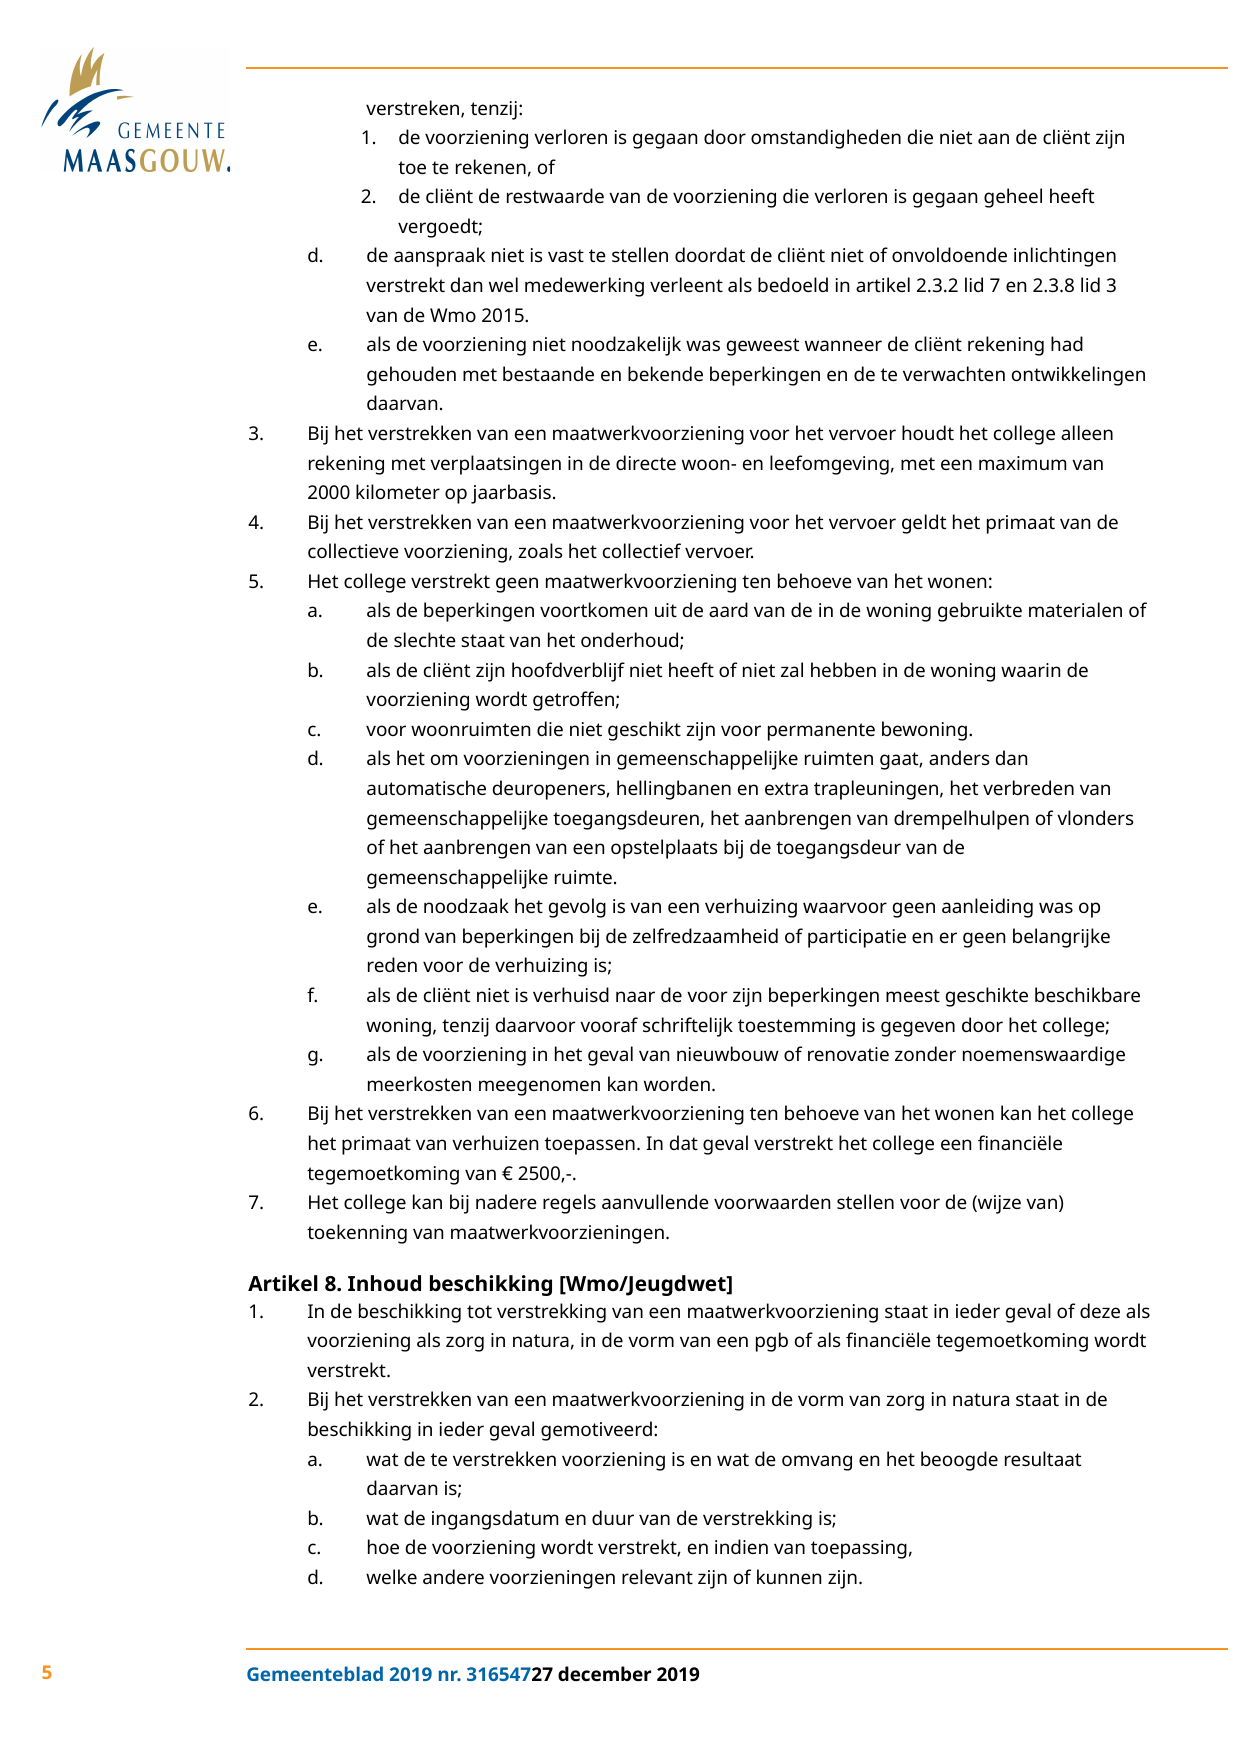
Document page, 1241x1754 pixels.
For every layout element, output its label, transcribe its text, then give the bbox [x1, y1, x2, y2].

picture [41, 47, 231, 172]
list Bij het verstrekken van een maatwerkvoorziening voor het vervoer geldt het primaat van de collectieve voorziening, zoals het collectief vervoer. [248, 509, 1152, 564]
list wat de ingangsdatum en duur van de verstrekking is; [307, 1505, 1152, 1531]
list welke andere voorzieningen relevant zijn of kunnen zijn. [307, 1564, 1152, 1590]
list als de voorziening niet noodzakelijk was geweest wanneer de cliënt rekening had gehouden met bestaande en bekende beperkingen en de te verwachten ontwikkelingen daarvan. [307, 331, 1152, 416]
list voor woonruimten die niet geschikt zijn voor permanente bewoning. [307, 716, 1152, 742]
list Het college kan bij nadere regels aanvullende voorwaarden stellen voor de (wijze van) toekenning van maatwerkvoorzieningen. [248, 1189, 1152, 1245]
list Bij het verstrekken van een maatwerkvoorziening ten behoeve van het wonen kan het college het primaat van verhuizen toepassen. In dat geval verstrekt het college een financiële tegemoetkoming van € 2500,-. [248, 1101, 1152, 1186]
list de voorziening verloren is gegaan door omstandigheden die niet aan de cliënt zijn toe te rekenen, of [361, 124, 1152, 180]
list In de beschikking tot verstrekking van een maatwerkvoorziening staat in ieder geval of deze als voorziening als zorg in natura, in de vorm van een pgb of als financiële tegemoetkoming wordt verstrekt. [248, 1298, 1152, 1383]
list als de noodzaak het gevolg is van een verhuizing waarvoor geen aanleiding was op grond van beperkingen bij de zelfredzaamheid of participatie en er geen belangrijke reden voor de verhuizing is; [307, 893, 1152, 978]
list als de cliënt niet is verhuisd naar de voor zijn beperkingen meest geschikte beschikbare woning, tenzij daarvoor vooraf schriftelijk toestemming is gegeven door het college; [307, 982, 1152, 1038]
list de cliënt de restwaarde van de voorziening die verloren is gegaan geheel heeft vergoedt; [361, 183, 1152, 239]
list als de cliënt zijn hoofdverblijf niet heeft of niet zal hebben in de woning waarin de voorziening wordt getroffen; [307, 657, 1152, 712]
list wat de te verstrekken voorziening is en wat de omvang en het beoogde resultaat daarvan is; [307, 1446, 1152, 1501]
list verstreken, tenzij: [307, 95, 1152, 121]
list hoe de voorziening wordt verstrekt, en indien van toepassing, [307, 1534, 1152, 1560]
list als het om voorzieningen in gemeenschappelijke ruimten gaat, anders dan automatische deuropeners, hellingbanen en extra trapleuningen, het verbreden van gemeenschappelijke toegangsdeuren, het aanbrengen van drempelhulpen of vlonders of het aanbrengen van een opstelplaats bij de toegangsdeur van de gemeenschappelijke ruimte. [307, 746, 1152, 890]
list Bij het verstrekken van een maatwerkvoorziening in de vorm van zorg in natura staat in de beschikking in ieder geval gemotiveerd: [248, 1387, 1152, 1442]
text Artikel 8. Inhoud beschikking [Wmo/Jeugdwet] [248, 1269, 1152, 1298]
list Het college verstrekt geen maatwerkvoorziening ten behoeve van het wonen: [248, 568, 1152, 594]
list de aanspraak niet is vast te stellen doordat de cliënt niet of onvoldoende inlichtingen verstrekt dan wel medewerking verleent als bedoeld in artikel 2.3.2 lid 7 en 2.3.8 lid 3 van de Wmo 2015. [307, 243, 1152, 328]
list als de beperkingen voortkomen uit de aard van de in de woning gebruikte materialen of de slechte staat van het onderhoud; [307, 598, 1152, 653]
list als de voorziening in het geval van nieuwbouw of renovatie zonder noemenswaardige meerkosten meegenomen kan worden. [307, 1041, 1152, 1097]
list Bij het verstrekken van een maatwerkvoorziening voor het vervoer houdt het college alleen rekening met verplaatsingen in de directe woon- en leefomgeving, met een maximum van 2000 kilometer op jaarbasis. [248, 420, 1152, 505]
